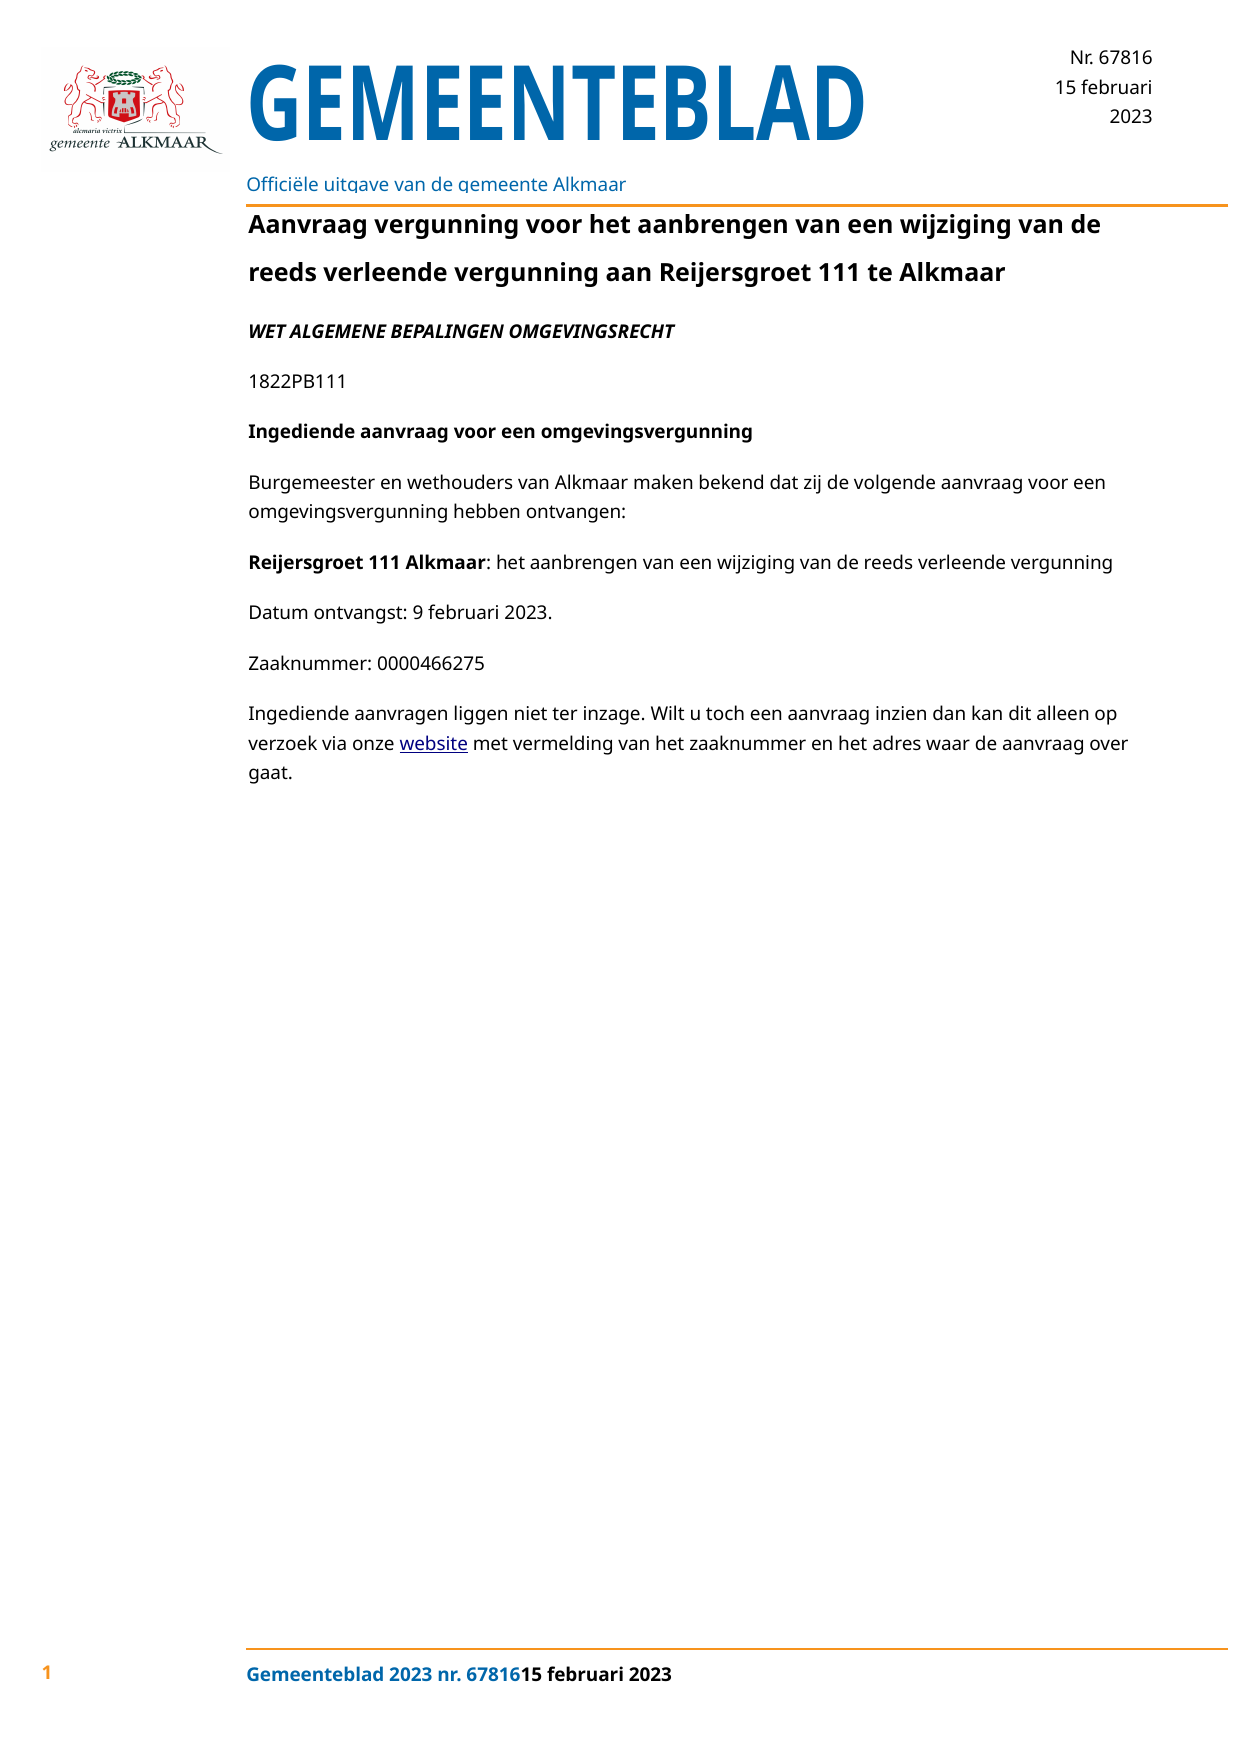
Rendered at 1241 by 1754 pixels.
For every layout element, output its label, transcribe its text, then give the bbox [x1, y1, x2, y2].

text WET ALGEMENE BEPALINGEN OMGEVINGSRECHT [248, 318, 1152, 344]
text 1822PB111 [248, 368, 1152, 394]
text Datum ontvangst: 9 februari 2023. [248, 599, 1152, 625]
text Zaaknummer: 0000466275 [248, 650, 1152, 676]
text Ingediende aanvragen liggen niet ter inzage. Wilt u toch een aanvraag inzien dan kan dit alleen op verzoek via onze website met vermelding van het zaaknummer en het adres waar de aanvraag over gaat. [248, 700, 1152, 785]
picture [41, 47, 231, 172]
text Burgemeester en wethouders van Alkmaar maken bekend dat zij de volgende aanvraag voor een omgevingsvergunning hebben ontvangen: [248, 469, 1152, 524]
text Reijersgroet 111 Alkmaar: het aanbrengen van een wijziging van de reeds verleende vergunning [248, 549, 1152, 575]
text Ingediende aanvraag voor een omgevingsvergunning [248, 419, 1152, 444]
text Aanvraag vergunning voor het aanbrengen van een wijziging van de reeds verleende vergunning aan Reijersgroet 111 te Alkmaar [248, 207, 1152, 288]
